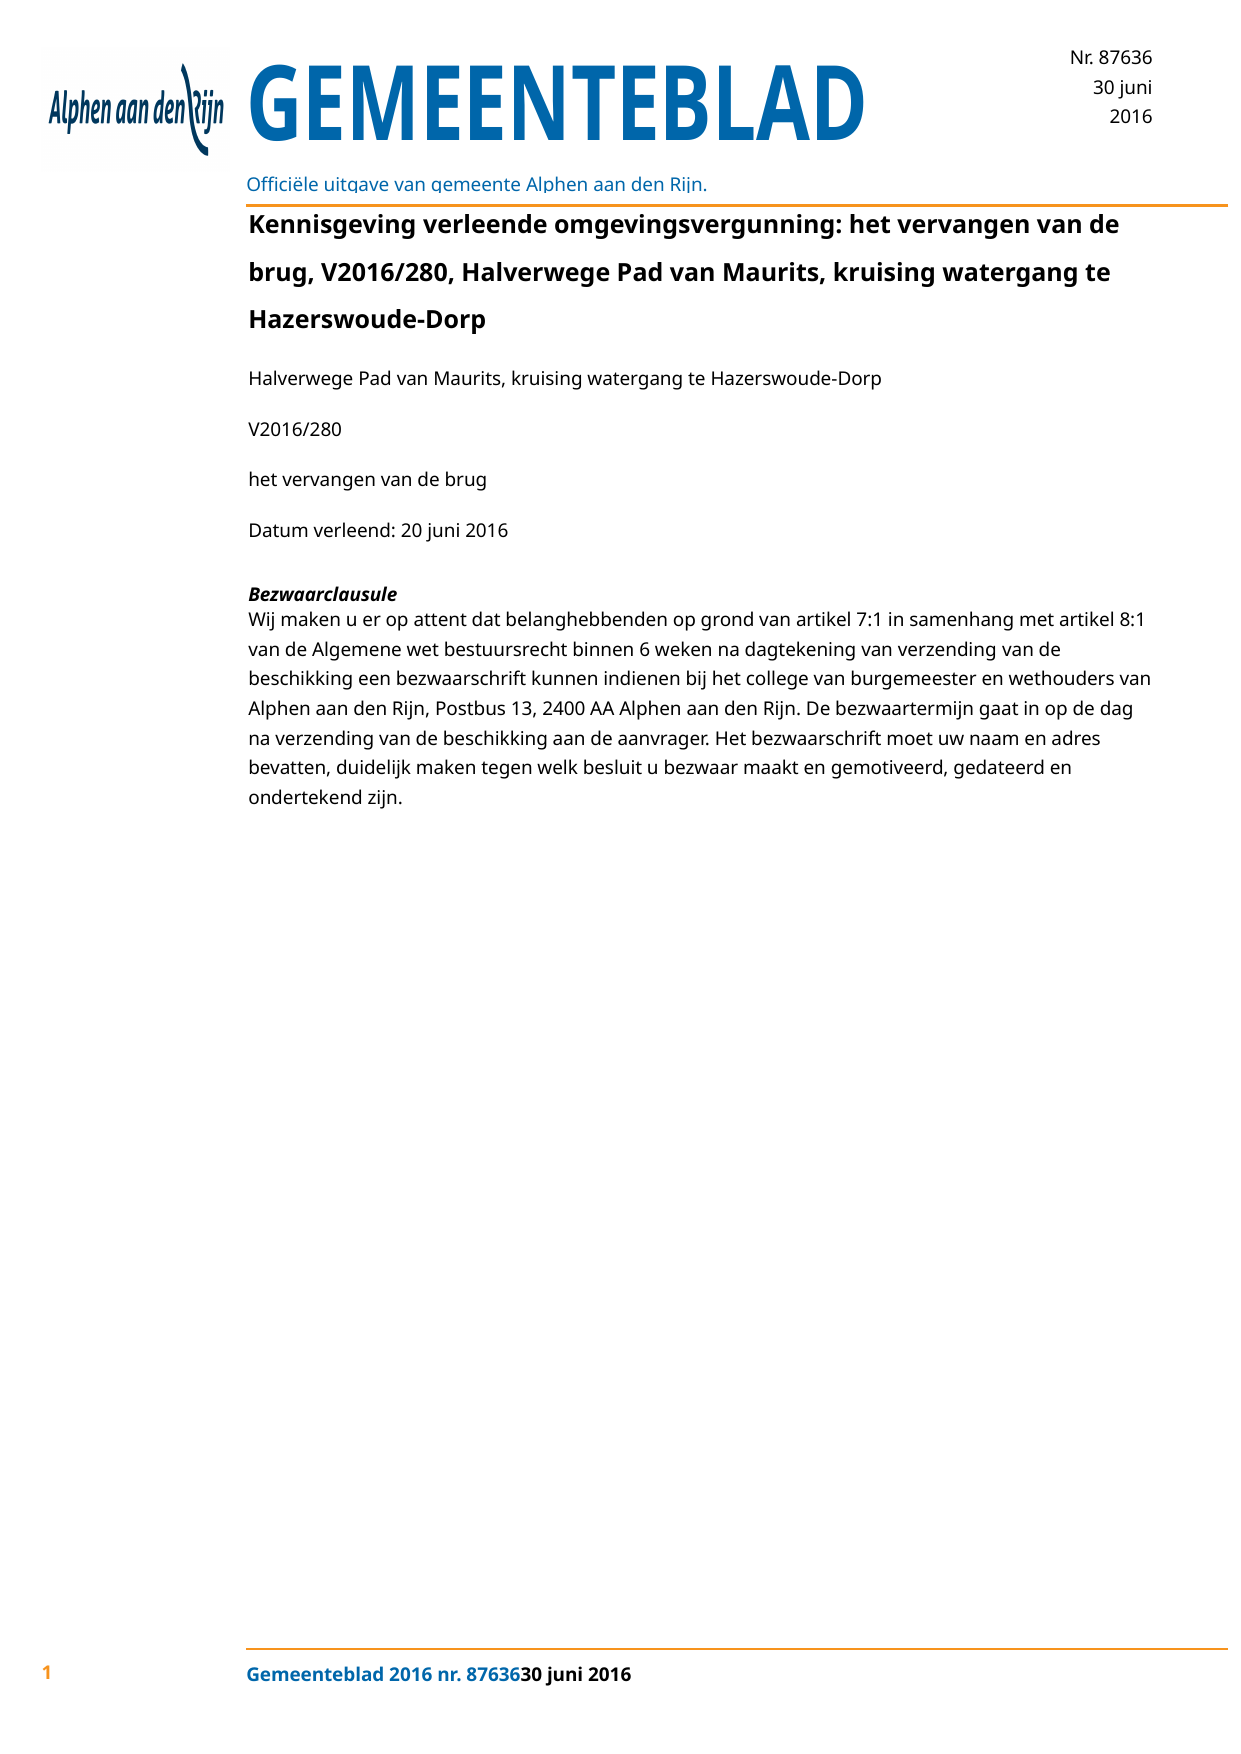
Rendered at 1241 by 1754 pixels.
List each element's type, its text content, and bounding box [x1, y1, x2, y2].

text Halverwege Pad van Maurits, kruising watergang te Hazerswoude-Dorp [248, 366, 1152, 391]
text Wij maken u er op attent dat belanghebbenden op grond van artikel 7:1 in samenhang met artikel 8:1 van de Algemene wet bestuursrecht binnen 6 weken na dagtekening van verzending van de beschikking een bezwaarschrift kunnen indienen bij het college van burgemeester en wethouders van Alphen aan den Rijn, Postbus 13, 2400 AA Alphen aan den Rijn. De bezwaartermijn gaat in op de dag na verzending van de beschikking aan de aanvrager. Het bezwaarschrift moet uw naam en adres bevatten, duidelijk maken tegen welk besluit u bezwaar maakt en gemotiveerd, gedateerd en ondertekend zijn. [248, 606, 1152, 810]
text V2016/280 [248, 416, 1152, 442]
text Kennisgeving verleende omgevingsvergunning: het vervangen van de brug, V2016/280, Halverwege Pad van Maurits, kruising watergang te Hazerswoude-Dorp [248, 207, 1152, 336]
text Datum verleend: 20 juni 2016 [248, 517, 1152, 542]
text Bezwaarclausule [248, 581, 1152, 606]
text het vervangen van de brug [248, 466, 1152, 492]
picture [41, 47, 231, 172]
